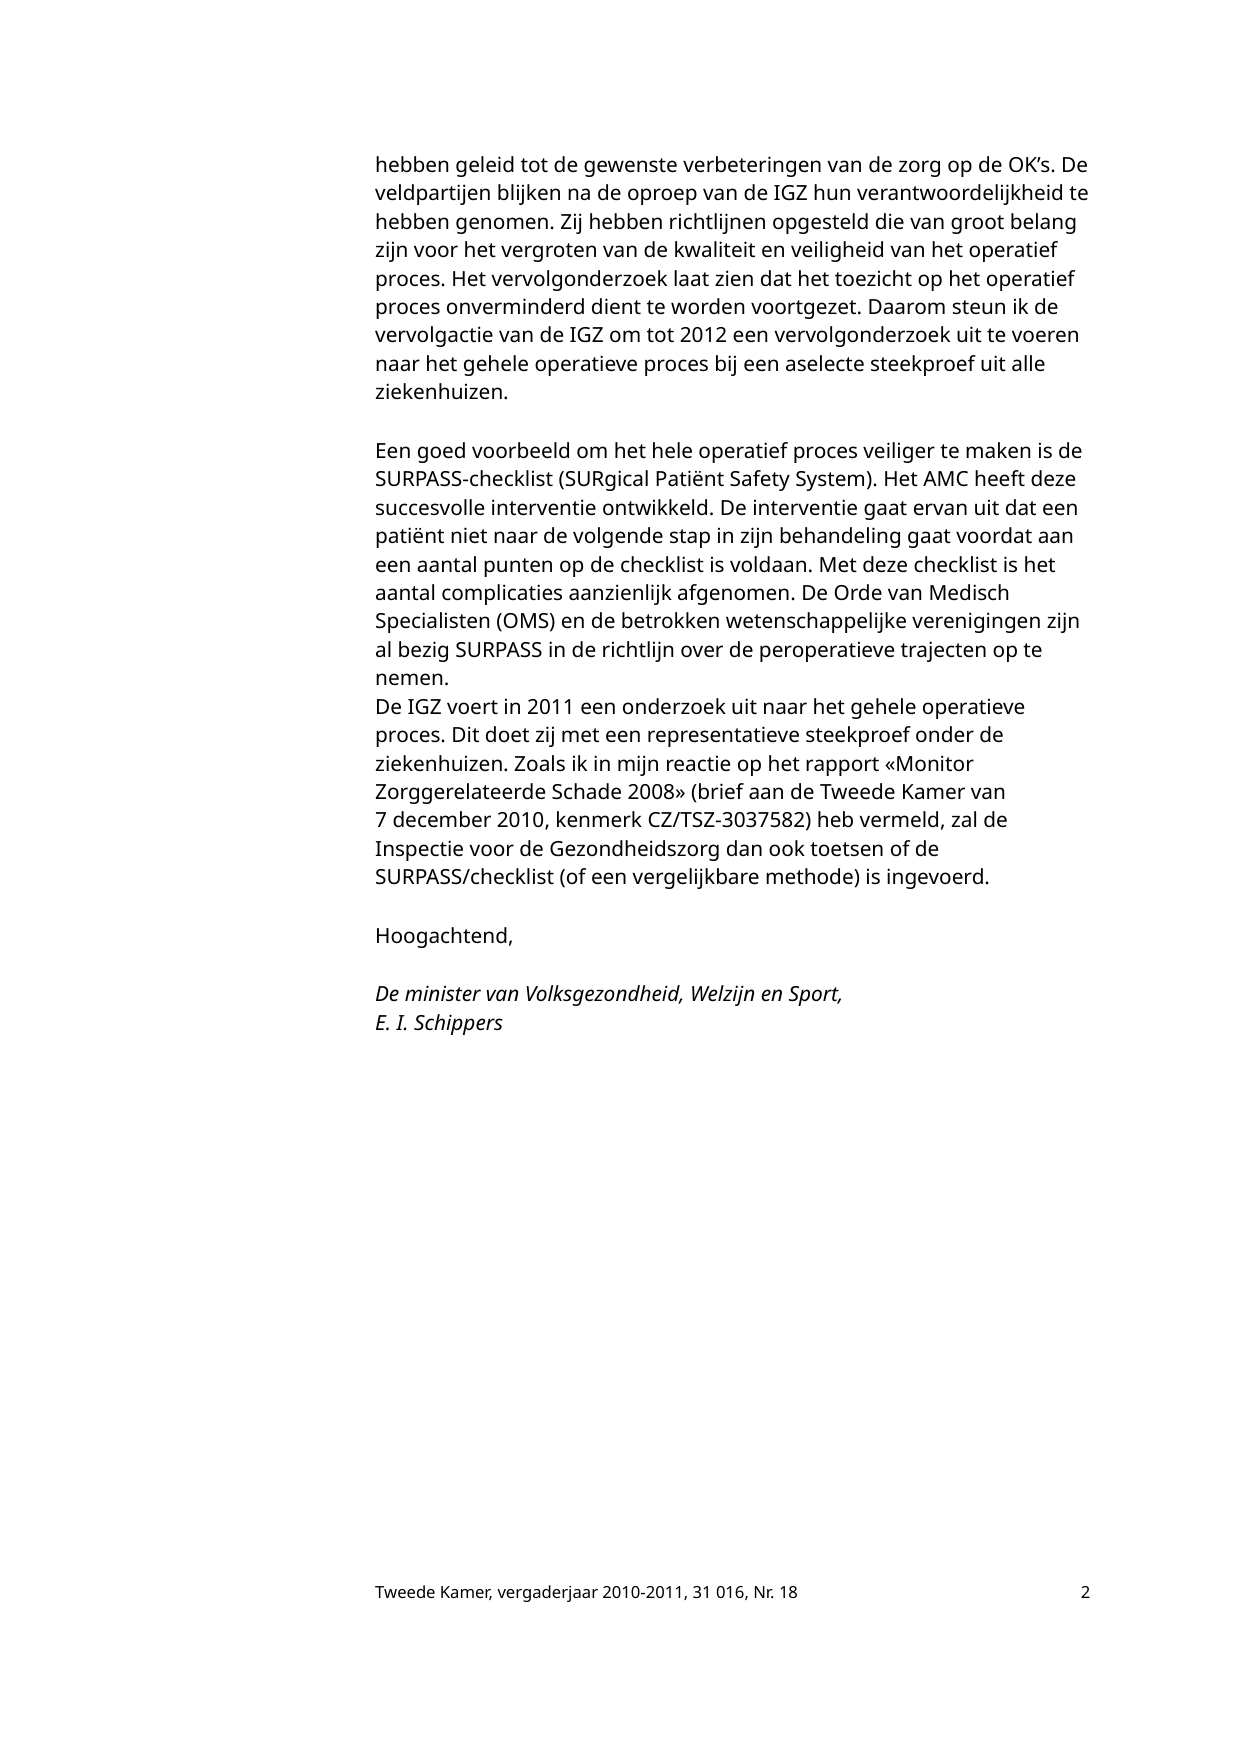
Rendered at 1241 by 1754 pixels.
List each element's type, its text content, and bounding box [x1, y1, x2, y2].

text De minister van Volksgezondheid, Welzijn en Sport, [375, 979, 1090, 1008]
text Een goed voorbeeld om het hele operatief proces veiliger te maken is de SURPASS-checklist (SURgical Patiënt Safety System). Het AMC heeft deze succesvolle interventie ontwikkeld. De interventie gaat ervan uit dat een patiënt niet naar de volgende stap in zijn behandeling gaat voordat aan een aantal punten op de checklist is voldaan. Met deze checklist is het aantal complicaties aanzienlijk afgenomen. De Orde van Medisch Specialisten (OMS) en de betrokken wetenschappelijke verenigingen zijn al bezig SURPASS in de richtlijn over de peroperatieve trajecten op te nemen. [375, 436, 1090, 692]
text Hoogachtend, [375, 921, 1090, 949]
text hebben geleid tot de gewenste verbeteringen van de zorg op de OK’s. De veldpartijen blijken na de oproep van de IGZ hun verantwoordelijkheid te hebben genomen. Zij hebben richtlijnen opgesteld die van groot belang zijn voor het vergroten van de kwaliteit en veiligheid van het operatief proces. Het vervolgonderzoek laat zien dat het toezicht op het operatief proces onverminderd dient te worden voortgezet. Daarom steun ik de vervolgactie van de IGZ om tot 2012 een vervolgonderzoek uit te voeren naar het gehele operatieve proces bij een aselecte steekproef uit alle ziekenhuizen. [375, 150, 1090, 406]
text De IGZ voert in 2011 een onderzoek uit naar het gehele operatieve proces. Dit doet zij met een representatieve steekproef onder de ziekenhuizen. Zoals ik in mijn reactie op het rapport «Monitor Zorggerelateerde Schade 2008» (brief aan de Tweede Kamer van 7 december 2010, kenmerk CZ/TSZ-3037582) heb vermeld, zal de Inspectie voor de Gezondheidszorg dan ook toetsen of de SURPASS/checklist (of een vergelijkbare methode) is ingevoerd. [375, 692, 1090, 891]
text E. I. Schippers [375, 1008, 1090, 1036]
